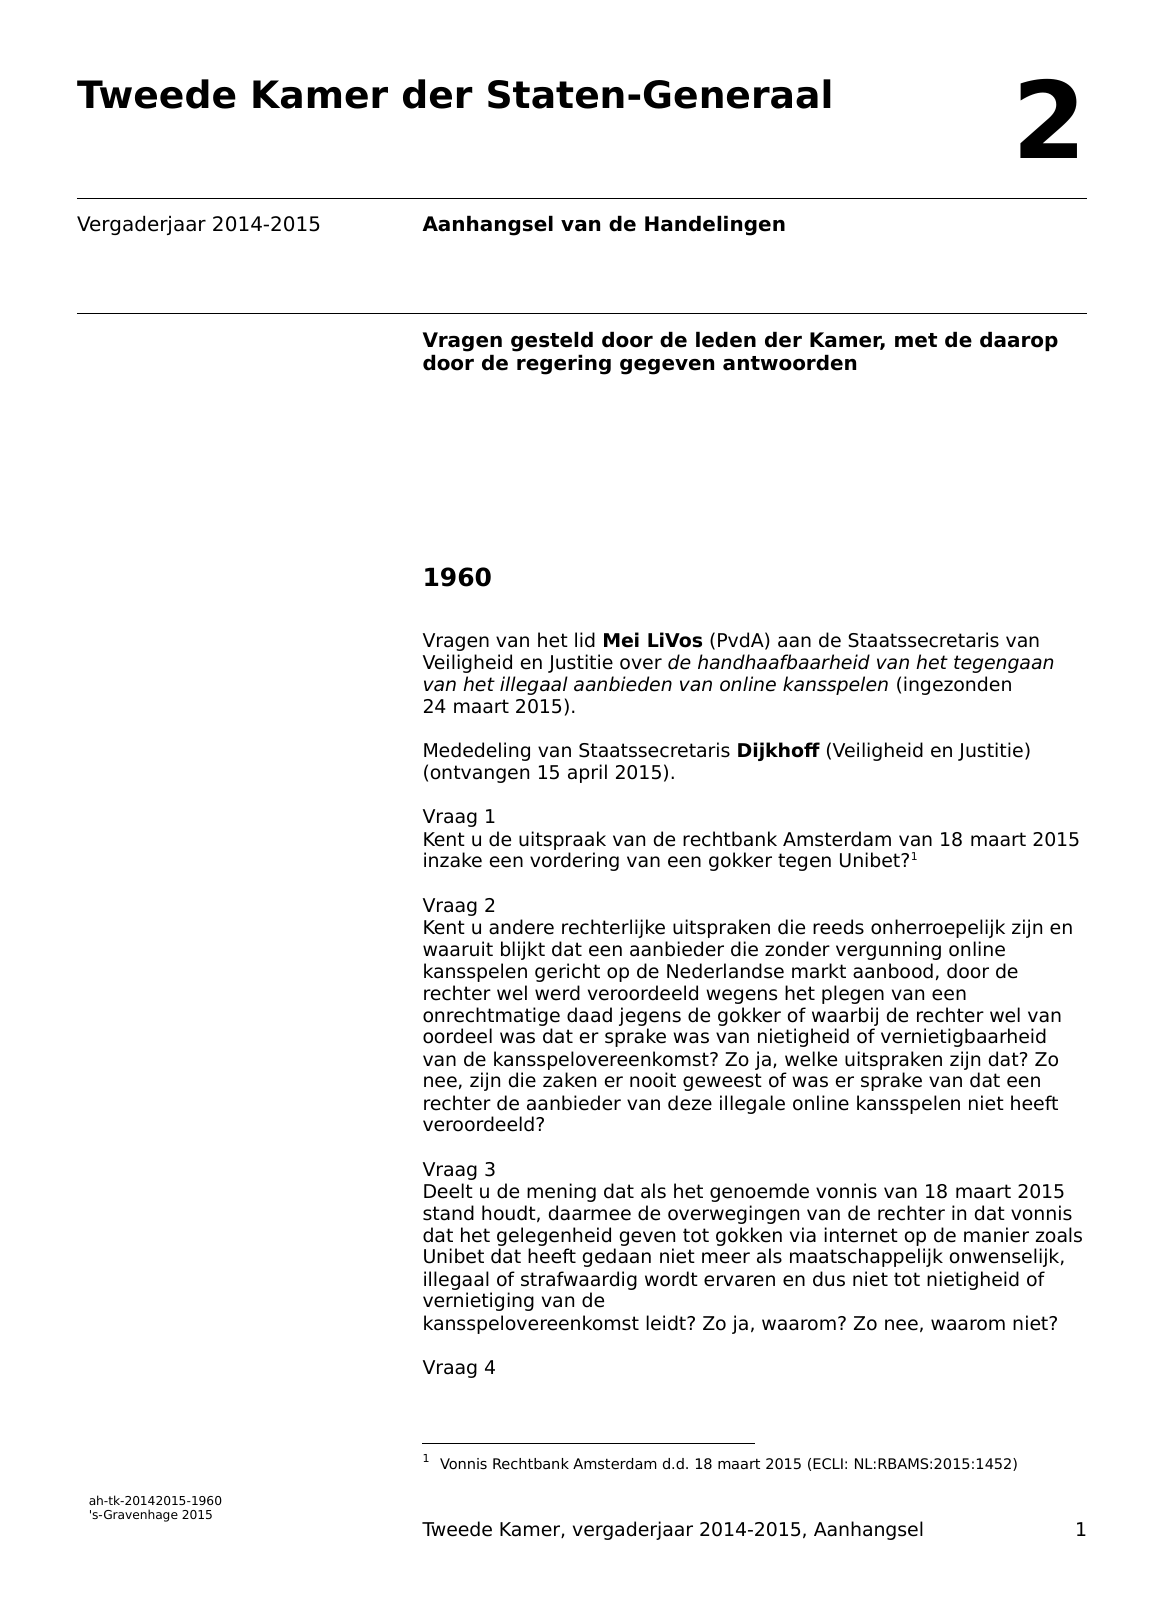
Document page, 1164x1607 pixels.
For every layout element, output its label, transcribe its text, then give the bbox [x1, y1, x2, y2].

table_header Tweede Kamer der Staten-Generaal [77, 59, 886, 198]
text Vraag 2 [422, 894, 1087, 917]
text kansspelovereenkomst leidt? Zo ja, waarom? Zo nee, waarom niet? [422, 1312, 1087, 1334]
text Vraag 1 [422, 806, 1087, 828]
text Kent u de uitspraak van de rechtbank Amsterdam van 18 maart 2015 inzake een vordering van een gokker tegen Unibet? [422, 828, 1087, 872]
text Vraag 3 [422, 1158, 1087, 1181]
table_header 2 [886, 59, 1087, 198]
table_cell Aanhangsel van de Handelingen [422, 199, 1087, 313]
text Vraag 4 [422, 1357, 1087, 1378]
text Vragen van het lid Mei LiVos (PvdA) aan de Staatssecretaris van Veiligheid en Justitie over de handhaafbaarheid van het tegengaan van het illegaal aanbieden van online kansspelen (ingezonden 24 maart 2015). [422, 630, 1087, 718]
text 1960 [422, 563, 1087, 592]
text Deelt u de mening dat als het genoemde vonnis van 18 maart 2015 stand houdt, daarmee de overwegingen van de rechter in dat vonnis dat het gelegenheid geven tot gokken via internet op de manier zoals Unibet dat heeft gedaan niet meer als maatschappelijk onwenselijk, illegaal of strafwaardig wordt ervaren en dus niet tot nietigheid of vernietiging van de [422, 1181, 1087, 1312]
table_cell Vergaderjaar 2014-2015 [77, 199, 422, 313]
table_cell [77, 314, 422, 375]
text 's-Gravenhage 2015 [88, 1508, 323, 1522]
text ah-tk-20142015-1960 [88, 1494, 323, 1508]
text Mededeling van Staatssecretaris Dijkhoff (Veiligheid en Justitie) (ontvangen 15 april 2015). [422, 740, 1087, 784]
text Vonnis Rechtbank Amsterdam d.d. 18 maart 2015 (ECLI: NL:RBAMS:2015:1452) [422, 1452, 1087, 1474]
text Kent u andere rechterlijke uitspraken die reeds onherroepelijk zijn en waaruit blijkt dat een aanbieder die zonder vergunning online kansspelen gericht op de Nederlandse markt aanbood, door de rechter wel werd veroordeeld wegens het plegen van een onrechtmatige daad jegens de gokker of waarbij de rechter wel van oordeel was dat er sprake was van nietigheid of vernietigbaarheid van de kansspelovereenkomst? Zo ja, welke uitspraken zijn dat? Zo nee, zijn die zaken er nooit geweest of was er sprake van dat een rechter de aanbieder van deze illegale online kansspelen niet heeft veroordeeld? [422, 917, 1087, 1136]
table_cell Vragen gesteld door de leden der Kamer, met de daarop door de regering gegeven antwoorden [422, 314, 1087, 375]
